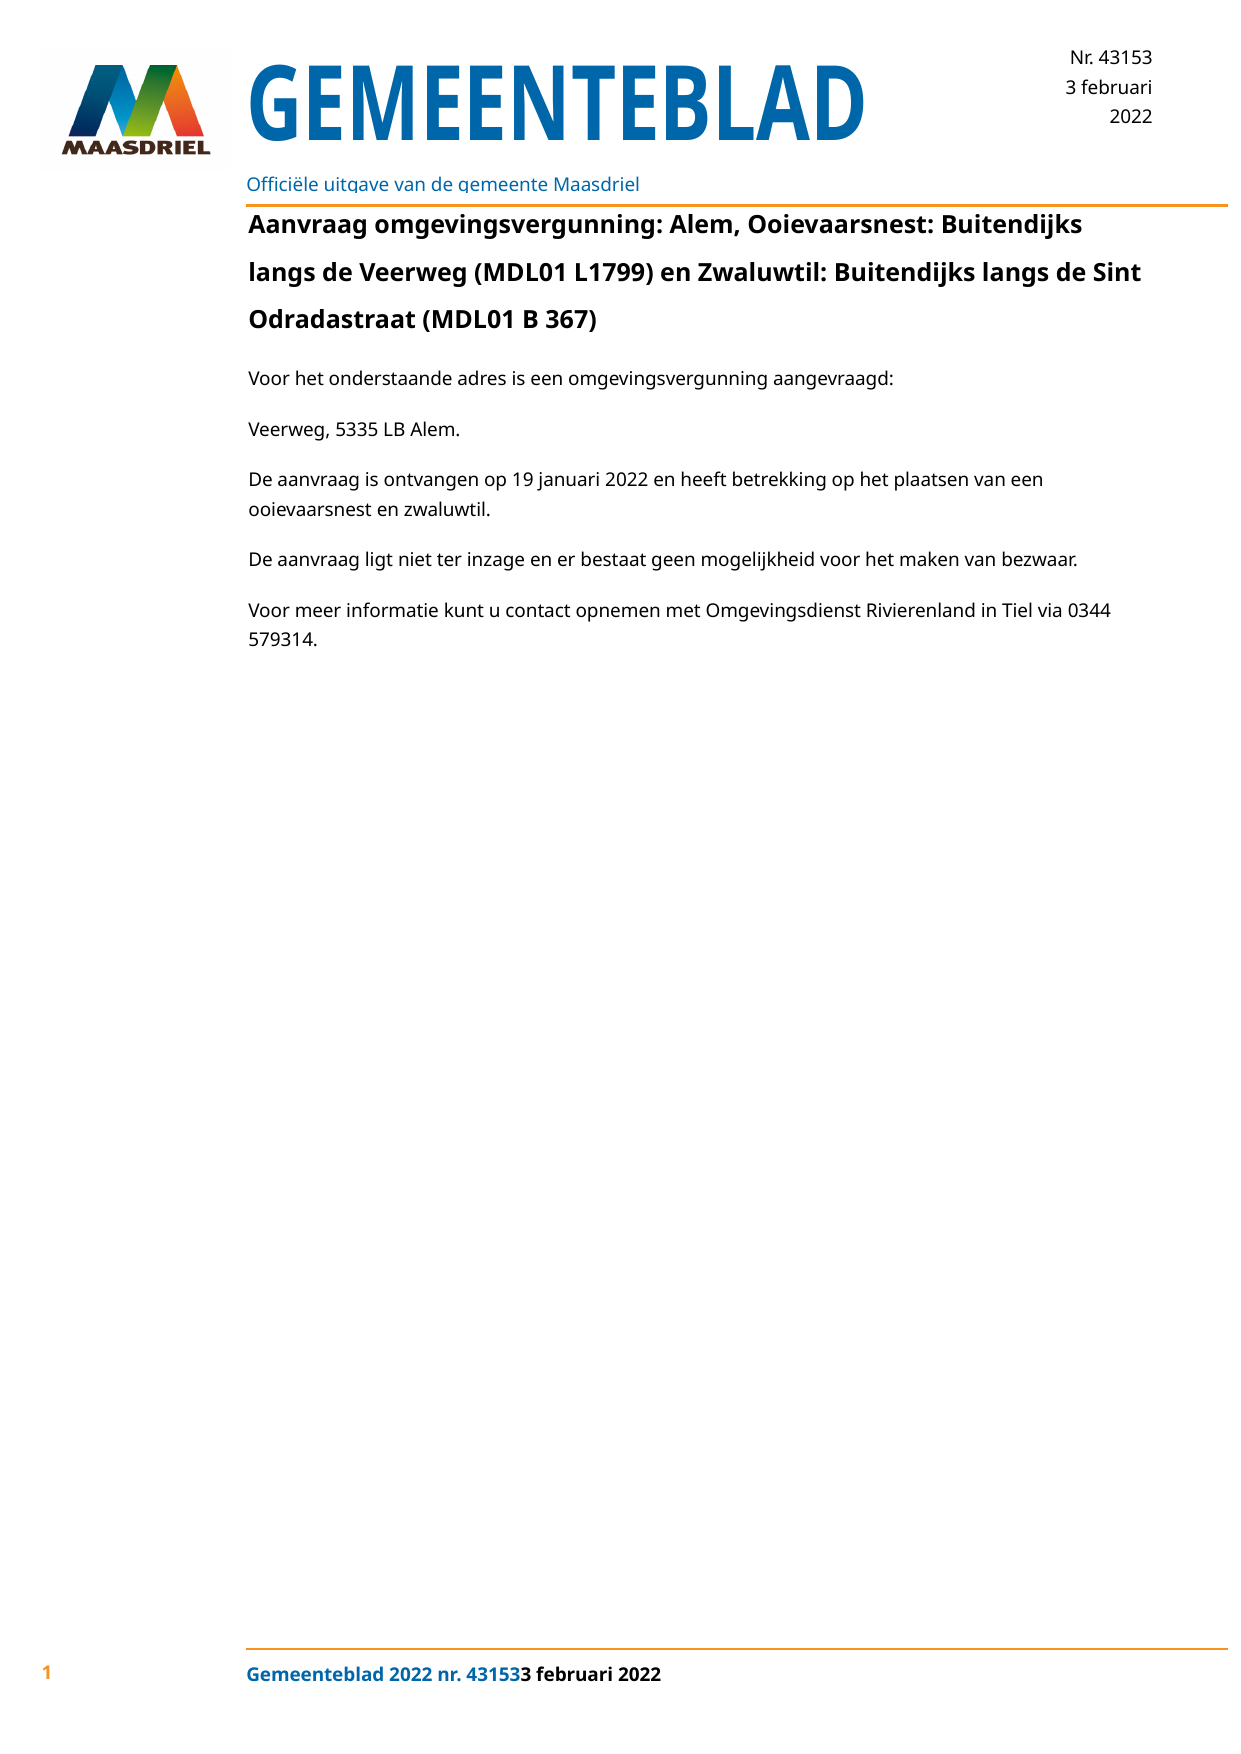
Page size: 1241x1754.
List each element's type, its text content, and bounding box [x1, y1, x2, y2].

picture [41, 47, 231, 172]
text Veerweg, 5335 LB Alem. [248, 416, 1152, 442]
text De aanvraag is ontvangen op 19 januari 2022 en heeft betrekking op het plaatsen van een ooievaarsnest en zwaluwtil. [248, 466, 1152, 522]
text De aanvraag ligt niet ter inzage en er bestaat geen mogelijkheid voor het maken van bezwaar. [248, 546, 1152, 572]
text Aanvraag omgevingsvergunning: Alem, Ooievaarsnest: Buitendijks langs de Veerweg (MDL01 L1799) en Zwaluwtil: Buitendijks langs de Sint Odradastraat (MDL01 B 367) [248, 207, 1152, 336]
text Voor het onderstaande adres is een omgevingsvergunning aangevraagd: [248, 366, 1152, 391]
text Voor meer informatie kunt u contact opnemen met Omgevingsdienst Rivierenland in Tiel via 0344 579314. [248, 597, 1152, 652]
